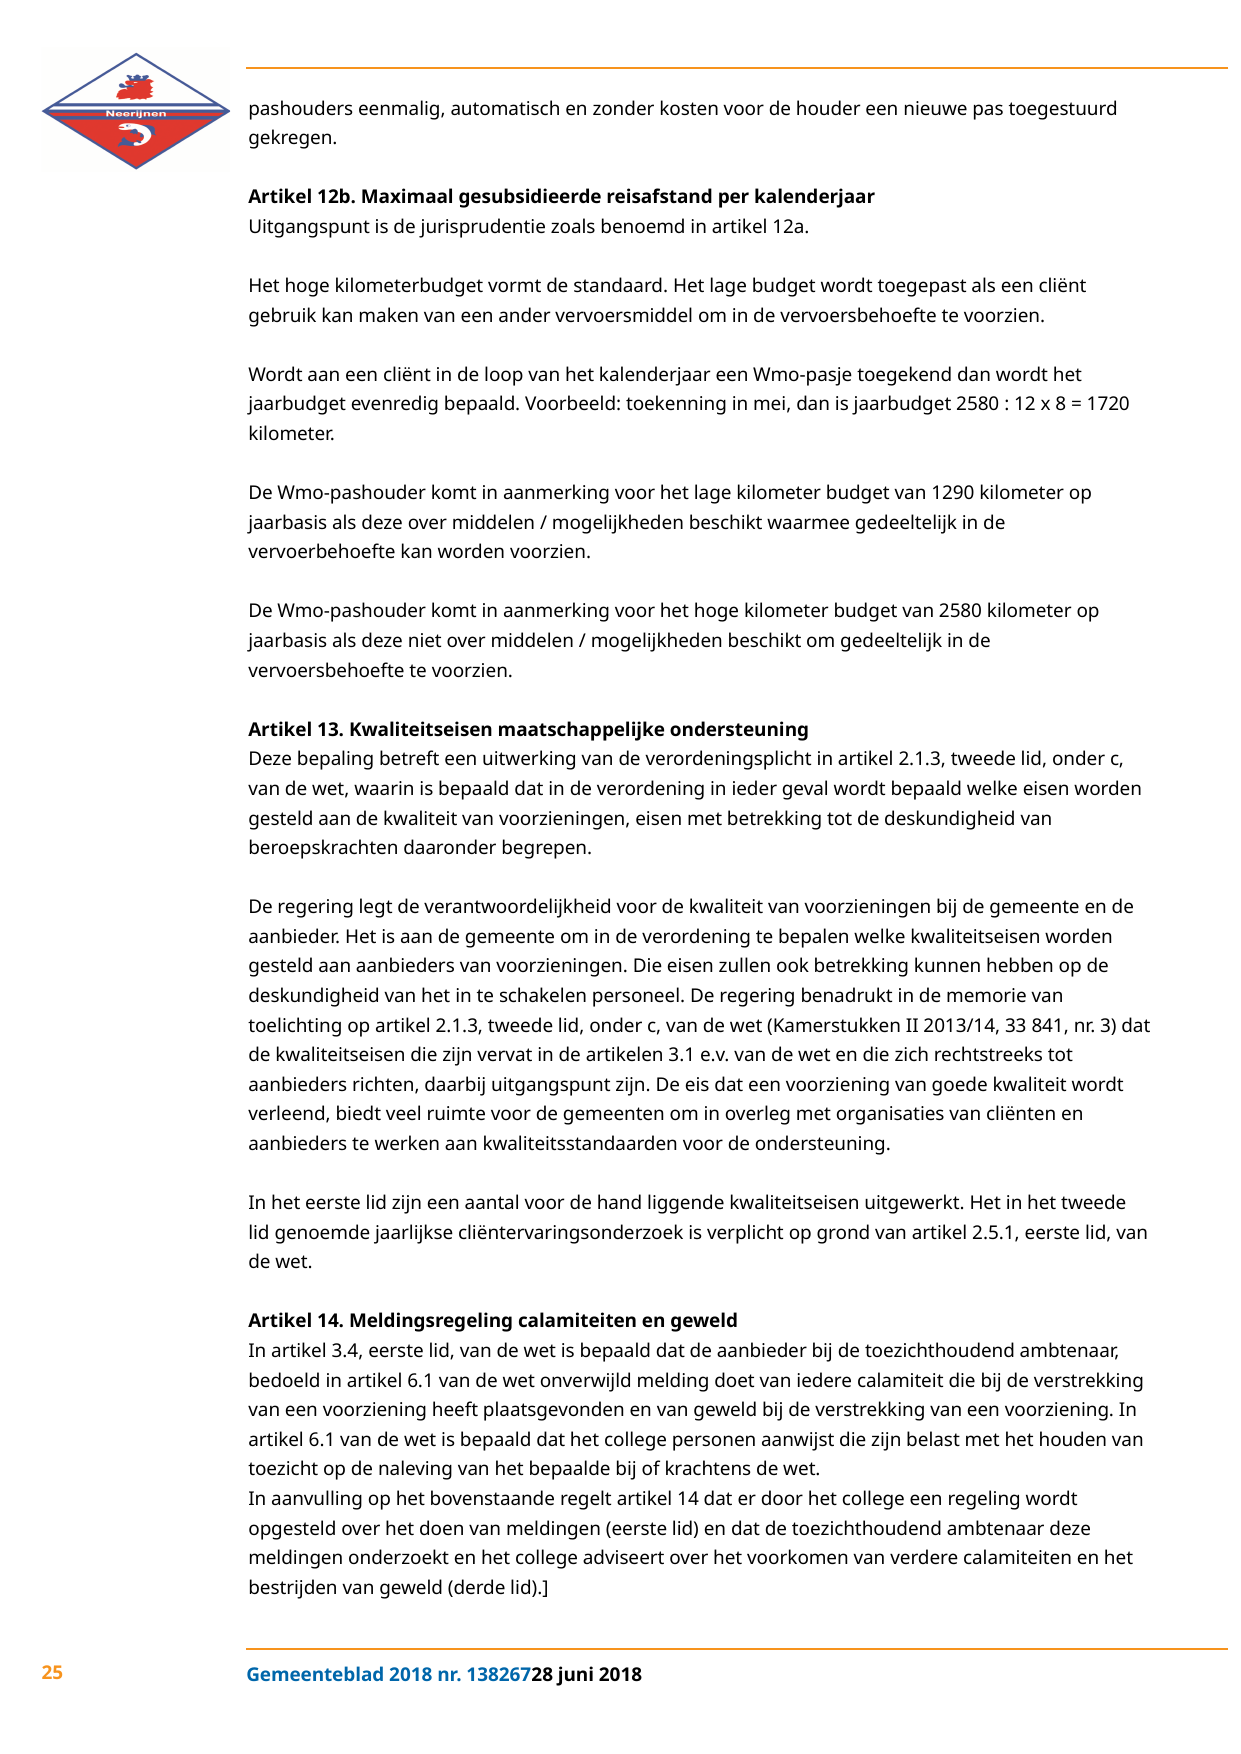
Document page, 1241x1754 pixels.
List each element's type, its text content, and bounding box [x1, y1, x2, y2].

text Artikel 12b. Maximaal gesubsidieerde reisafstand per kalenderjaar [248, 183, 1152, 209]
text Artikel 14. Meldingsregeling calamiteiten en geweld [248, 1308, 1152, 1333]
text In het eerste lid zijn een aantal voor de hand liggende kwaliteitseisen uitgewerkt. Het in het tweede lid genoemde jaarlijkse cliëntervaringsonderzoek is verplicht op grond van artikel 2.5.1, eerste lid, van de wet. [248, 1189, 1152, 1274]
text In aanvulling op het bovenstaande regelt artikel 14 dat er door het college een regeling wordt opgesteld over het doen van meldingen (eerste lid) en dat de toezichthoudend ambtenaar deze meldingen onderzoekt en het college adviseert over het voorkomen van verdere calamiteiten en het bestrijden van geweld (derde lid).] [248, 1485, 1152, 1600]
text Het hoge kilometerbudget vormt de standaard. Het lage budget wordt toegepast als een cliënt gebruik kan maken van een ander vervoersmiddel om in de vervoersbehoefte te voorzien. [248, 272, 1152, 328]
text De regering legt de verantwoordelijkheid voor de kwaliteit van voorzieningen bij de gemeente en de aanbieder. Het is aan de gemeente om in de verordening te bepalen welke kwaliteitseisen worden gesteld aan aanbieders van voorzieningen. Die eisen zullen ook betrekking kunnen hebben op de deskundigheid van het in te schakelen personeel. De regering benadrukt in de memorie van toelichting op artikel 2.1.3, tweede lid, onder c, van de wet (Kamerstukken II 2013/14, 33 841, nr. 3) dat de kwaliteitseisen die zijn vervat in de artikelen 3.1 e.v. van de wet en die zich rechtstreeks tot aanbieders richten, daarbij uitgangspunt zijn. De eis dat een voorziening van goede kwaliteit wordt verleend, biedt veel ruimte voor de gemeenten om in overleg met organisaties van cliënten en aanbieders te werken aan kwaliteitsstandaarden voor de ondersteuning. [248, 893, 1152, 1156]
picture [41, 47, 231, 172]
text De Wmo-pashouder komt in aanmerking voor het lage kilometer budget van 1290 kilometer op jaarbasis als deze over middelen / mogelijkheden beschikt waarmee gedeeltelijk in de vervoerbehoefte kan worden voorzien. [248, 479, 1152, 564]
text Uitgangspunt is de jurisprudentie zoals benoemd in artikel 12a. [248, 213, 1152, 239]
text pashouders eenmalig, automatisch en zonder kosten voor de houder een nieuwe pas toegestuurd gekregen. [248, 95, 1152, 150]
text In artikel 3.4, eerste lid, van de wet is bepaald dat de aanbieder bij de toezichthoudend ambtenaar, bedoeld in artikel 6.1 van de wet onverwijld melding doet van iedere calamiteit die bij de verstrekking van een voorziening heeft plaatsgevonden en van geweld bij de verstrekking van een voorziening. In artikel 6.1 van de wet is bepaald dat het college personen aanwijst die zijn belast met het houden van toezicht op de naleving van het bepaalde bij of krachtens de wet. [248, 1337, 1152, 1481]
text Artikel 13. Kwaliteitseisen maatschappelijke ondersteuning [248, 716, 1152, 742]
text Deze bepaling betreft een uitwerking van de verordeningsplicht in artikel 2.1.3, tweede lid, onder c, van de wet, waarin is bepaald dat in de verordening in ieder geval wordt bepaald welke eisen worden gesteld aan de kwaliteit van voorzieningen, eisen met betrekking tot de deskundigheid van beroepskrachten daaronder begrepen. [248, 746, 1152, 860]
text De Wmo-pashouder komt in aanmerking voor het hoge kilometer budget van 2580 kilometer op jaarbasis als deze niet over middelen / mogelijkheden beschikt om gedeeltelijk in de vervoersbehoefte te voorzien. [248, 598, 1152, 683]
text Wordt aan een cliënt in de loop van het kalenderjaar een Wmo-pasje toegekend dan wordt het jaarbudget evenredig bepaald. Voorbeeld: toekenning in mei, dan is jaarbudget 2580 : 12 x 8 = 1720 kilometer. [248, 361, 1152, 446]
